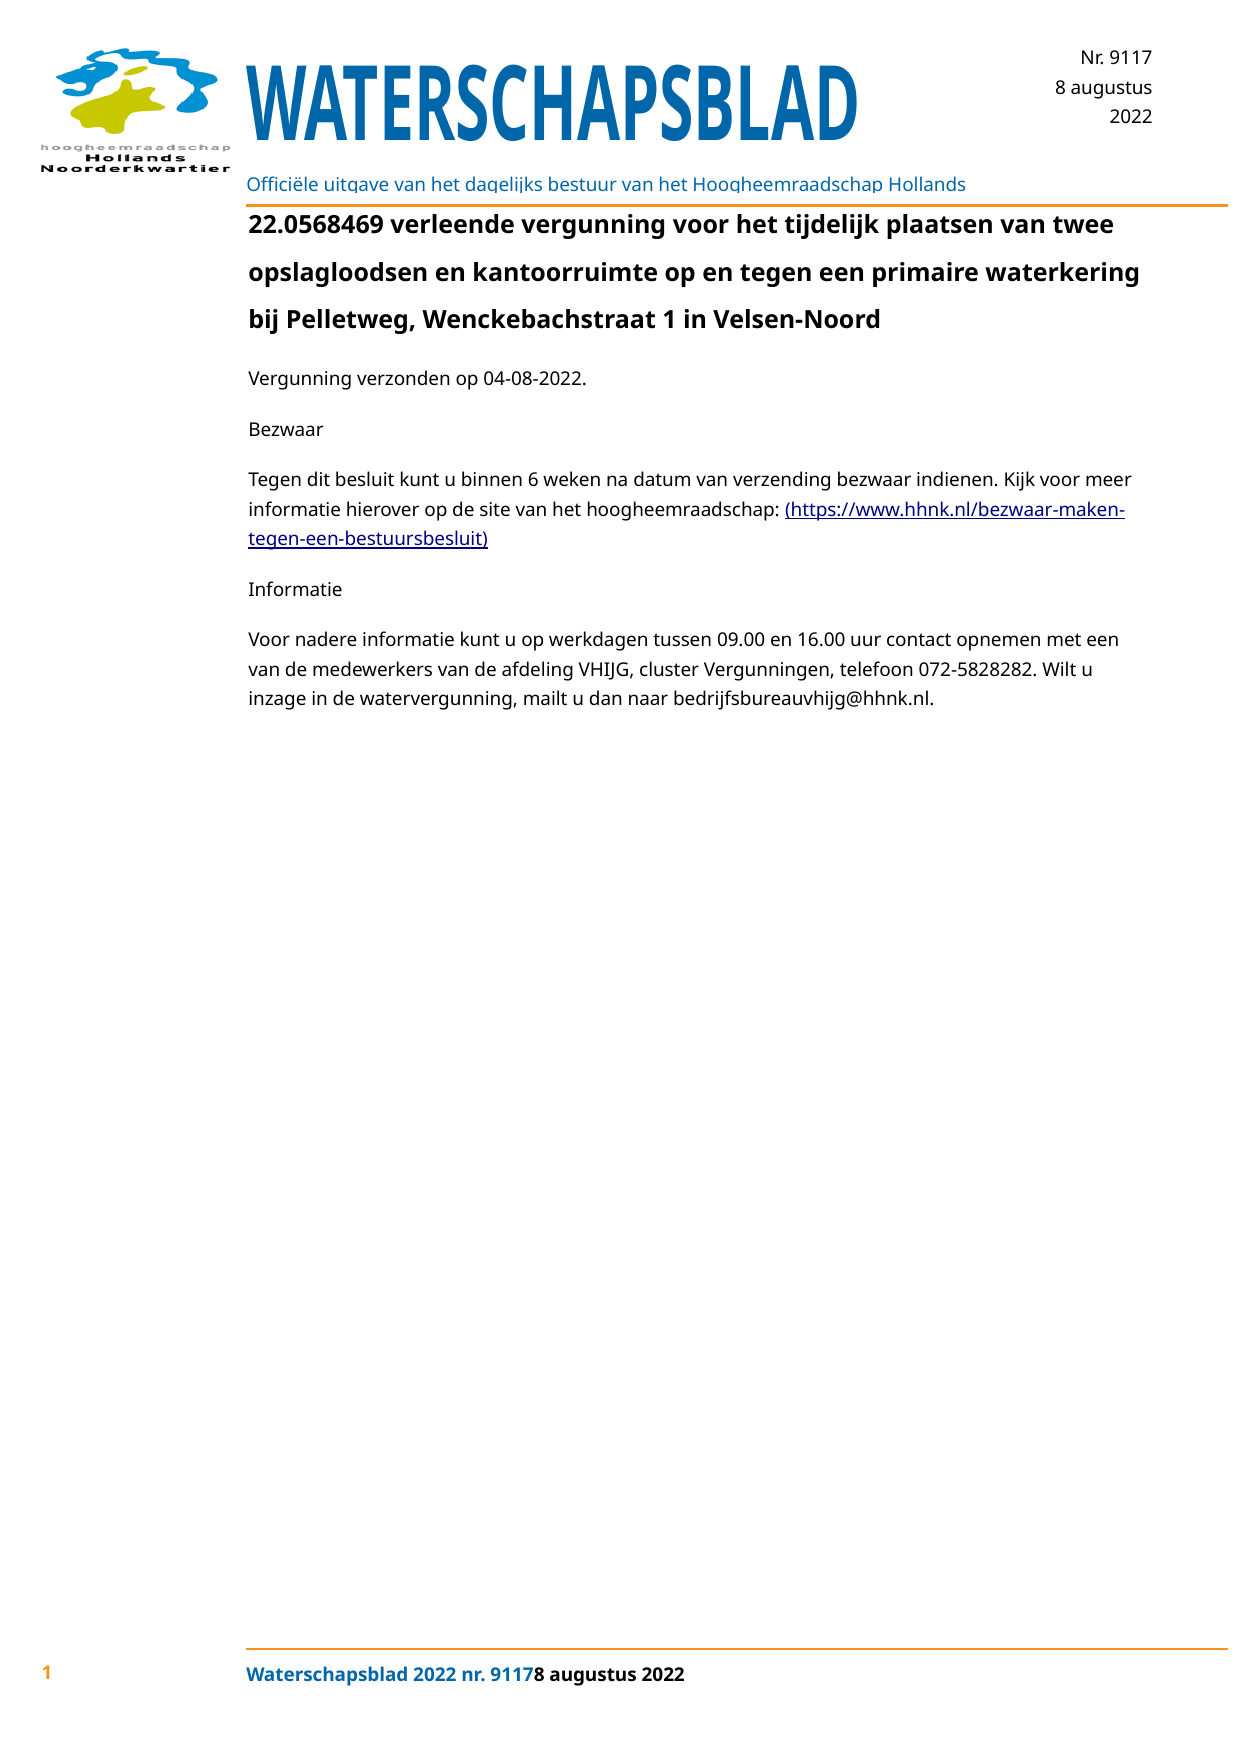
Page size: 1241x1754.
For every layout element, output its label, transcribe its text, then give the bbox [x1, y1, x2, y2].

text Vergunning verzonden op 04-08-2022. [248, 366, 1152, 391]
text Informatie [248, 576, 1152, 602]
text Tegen dit besluit kunt u binnen 6 weken na datum van verzending bezwaar indienen. Kijk voor meer informatie hierover op de site van het hoogheemraadschap: (https://www.hhnk.nl/bezwaar-maken-tegen-een-bestuursbesluit) [248, 466, 1152, 551]
text 22.0568469 verleende vergunning voor het tijdelijk plaatsen van twee opslagloodsen en kantoorruimte op en tegen een primaire waterkering bij Pelletweg, Wenckebachstraat 1 in Velsen-Noord [248, 207, 1152, 336]
text Bezwaar [248, 416, 1152, 442]
picture [41, 47, 231, 172]
text Voor nadere informatie kunt u op werkdagen tussen 09.00 en 16.00 uur contact opnemen met een van de medewerkers van de afdeling VHIJG, cluster Vergunningen, telefoon 072-5828282. Wilt u inzage in de watervergunning, mailt u dan naar bedrijfsbureauvhijg@hhnk.nl. [248, 626, 1152, 711]
